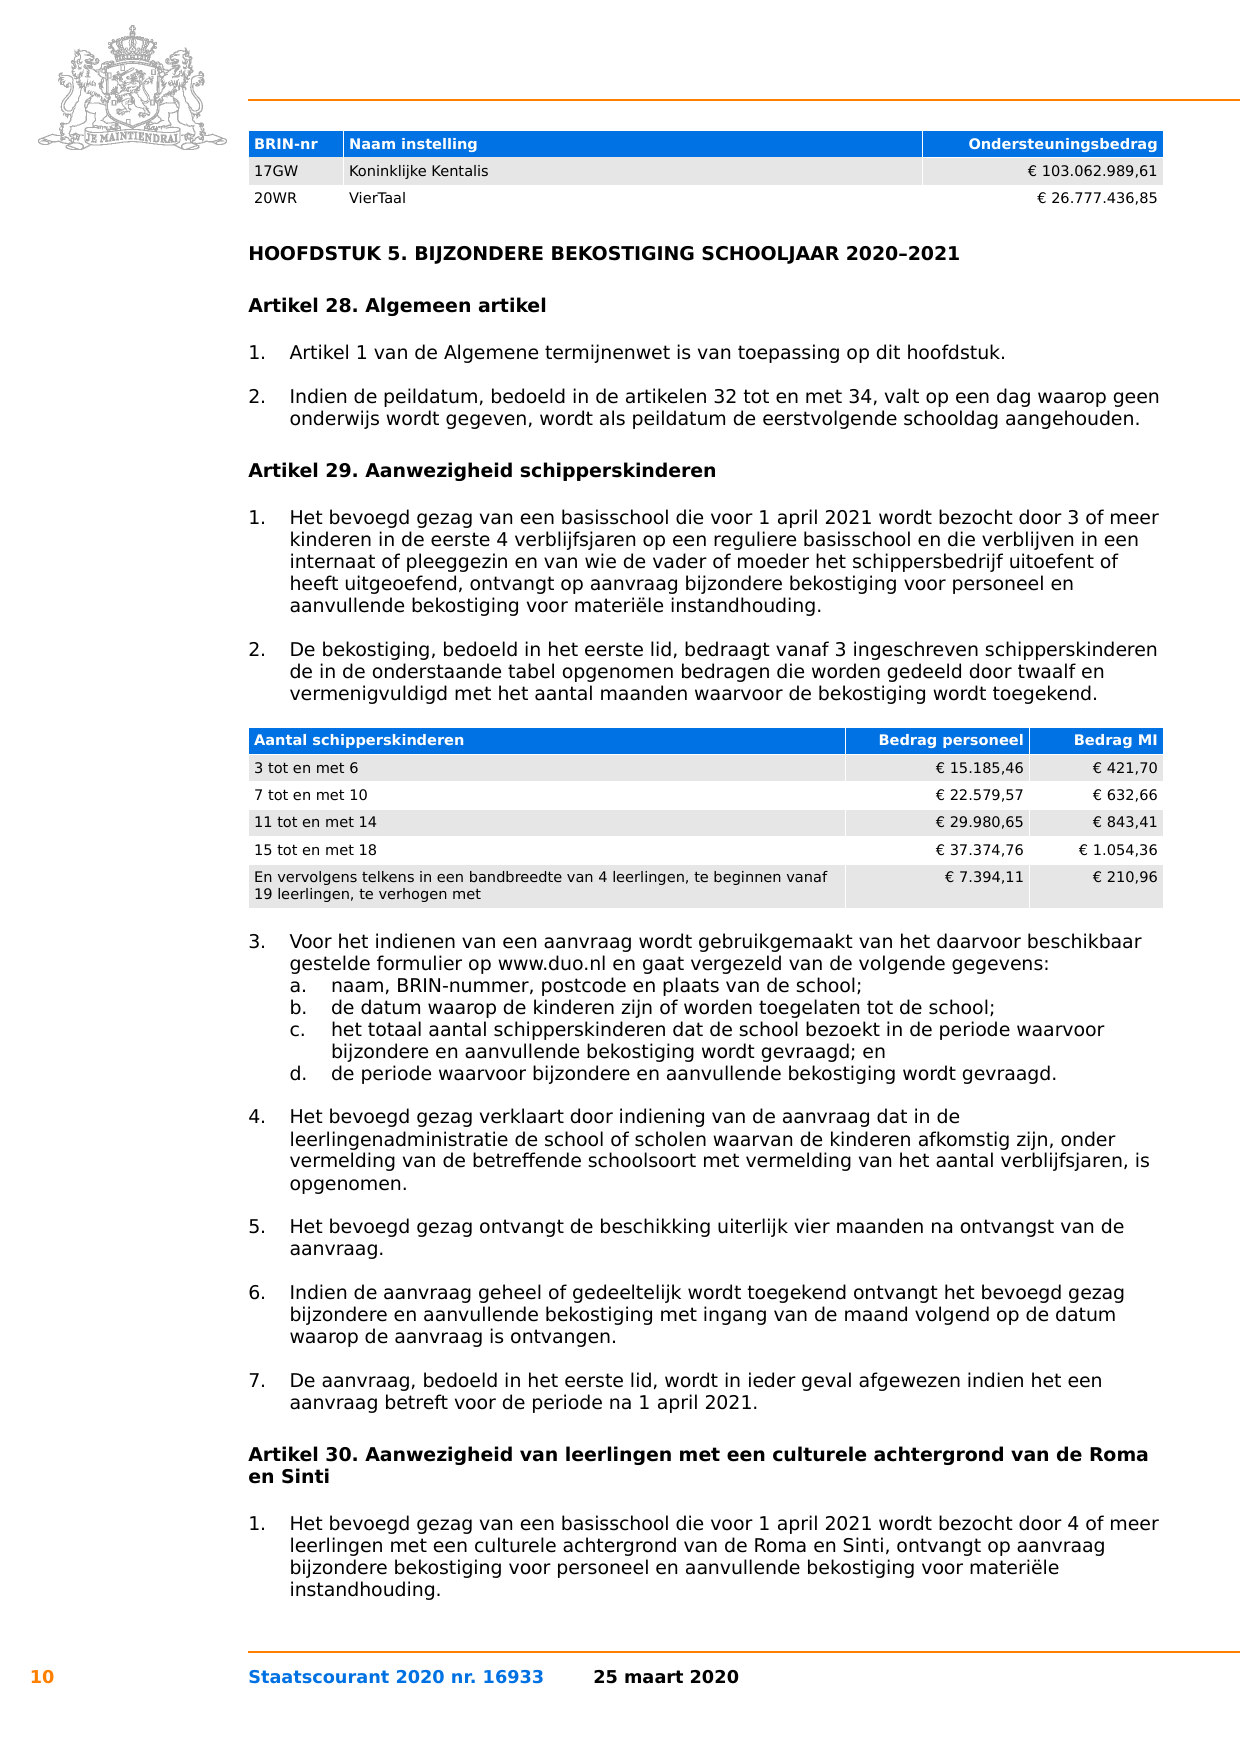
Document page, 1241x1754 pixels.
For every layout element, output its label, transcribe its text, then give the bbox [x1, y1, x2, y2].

text 3. Voor het indienen van een aanvraag wordt gebruikgemaakt van het daarvoor beschikbaar gestelde formulier op www.duo.nl en gaat vergezeld van de volgende gegevens: [248, 931, 1163, 975]
table_cell € 37.374,76 [846, 837, 1029, 863]
text 7. De aanvraag, bedoeld in het eerste lid, wordt in ieder geval afgewezen indien het een aanvraag betreft voor de periode na 1 april 2021. [248, 1370, 1163, 1414]
table_header Ondersteuningsbedrag [923, 131, 1163, 157]
table_cell € 15.185,46 [846, 755, 1029, 781]
picture [38, 25, 227, 150]
table_cell € 632,66 [1030, 782, 1163, 809]
table_cell € 29.980,65 [846, 810, 1029, 836]
text 4. Het bevoegd gezag verklaart door indiening van de aanvraag dat in de leerlingenadministratie de school of scholen waarvan de kinderen afkomstig zijn, onder vermelding van de betreffende schoolsoort met vermelding van het aantal verblijfsjaren, is opgenomen. [248, 1106, 1163, 1194]
table_cell 3 tot en met 6 [249, 755, 845, 781]
table_cell € 843,41 [1030, 810, 1163, 836]
table_cell € 421,70 [1030, 755, 1163, 781]
subtitle Artikel 29. Aanwezigheid schipperskinderen [248, 460, 1163, 482]
text 1. Het bevoegd gezag van een basisschool die voor 1 april 2021 wordt bezocht door 3 of meer kinderen in de eerste 4 verblijfsjaren op een reguliere basisschool en die verblijven in een internaat of pleeggezin en van wie de vader of moeder het schippersbedrijf uitoefent of heeft uitgeoefend, ontvangt op aanvraag bijzondere bekostiging voor personeel en aanvullende bekostiging voor materiële instandhouding. [248, 507, 1163, 617]
table_cell € 7.394,11 [846, 865, 1029, 908]
table_header Aantal schipperskinderen [249, 728, 845, 754]
table_cell € 22.579,57 [846, 782, 1029, 809]
table_cell 17GW [249, 157, 343, 185]
table_cell 11 tot en met 14 [249, 810, 845, 836]
text 1. Het bevoegd gezag van een basisschool die voor 1 april 2021 wordt bezocht door 4 of meer leerlingen met een culturele achtergrond van de Roma en Sinti, ontvangt op aanvraag bijzondere bekostiging voor personeel en aanvullende bekostiging voor materiële instandhouding. [248, 1513, 1163, 1601]
subtitle HOOFDSTUK 5. BIJZONDERE BEKOSTIGING SCHOOLJAAR 2020–2021 [248, 243, 1163, 265]
table_cell 7 tot en met 10 [249, 782, 845, 809]
text c. het totaal aantal schipperskinderen dat de school bezoekt in de periode waarvoor bijzondere en aanvullende bekostiging wordt gevraagd; en [289, 1019, 1163, 1063]
table_cell € 103.062.989,61 [923, 158, 1163, 185]
table_cell € 210,96 [1030, 865, 1163, 908]
text 6. Indien de aanvraag geheel of gedeeltelijk wordt toegekend ontvangt het bevoegd gezag bijzondere en aanvullende bekostiging met ingang van de maand volgend op de datum waarop de aanvraag is ontvangen. [248, 1282, 1163, 1348]
table_cell En vervolgens telkens in een bandbreedte van 4 leerlingen, te beginnen vanaf 19 leerlingen, te verhogen met [249, 865, 845, 908]
table_cell VierTaal [344, 186, 922, 212]
text b. de datum waarop de kinderen zijn of worden toegelaten tot de school; [289, 997, 1163, 1019]
text 2. De bekostiging, bedoeld in het eerste lid, bedraagt vanaf 3 ingeschreven schipperskinderen de in de onderstaande tabel opgenomen bedragen die worden gedeeld door twaalf en vermenigvuldigd met het aantal maanden waarvoor de bekostiging wordt toegekend. [248, 639, 1163, 704]
text a. naam, BRIN-nummer, postcode en plaats van de school; [289, 975, 1163, 997]
text 1. Artikel 1 van de Algemene termijnenwet is van toepassing op dit hoofdstuk. [248, 342, 1163, 364]
table_header Bedrag personeel [846, 728, 1029, 754]
text d. de periode waarvoor bijzondere en aanvullende bekostiging wordt gevraagd. [289, 1063, 1163, 1084]
table_cell Koninklijke Kentalis [344, 157, 922, 185]
table_cell 20WR [249, 186, 343, 212]
text 5. Het bevoegd gezag ontvangt de beschikking uiterlijk vier maanden na ontvangst van de aanvraag. [248, 1216, 1163, 1260]
table_cell 15 tot en met 18 [249, 837, 845, 863]
text 2. Indien de peildatum, bedoeld in de artikelen 32 tot en met 34, valt op een dag waarop geen onderwijs wordt gegeven, wordt als peildatum de eerstvolgende schooldag aangehouden. [248, 386, 1163, 430]
table_header Bedrag MI [1030, 728, 1163, 754]
table_header BRIN-nr [249, 131, 343, 157]
table_cell € 1.054,36 [1030, 837, 1163, 863]
table_cell € 26.777.436,85 [923, 186, 1163, 212]
subtitle Artikel 30. Aanwezigheid van leerlingen met een culturele achtergrond van de Roma en Sinti [248, 1444, 1163, 1488]
table_header Naam instelling [344, 131, 922, 157]
subtitle Artikel 28. Algemeen artikel [248, 295, 1163, 317]
